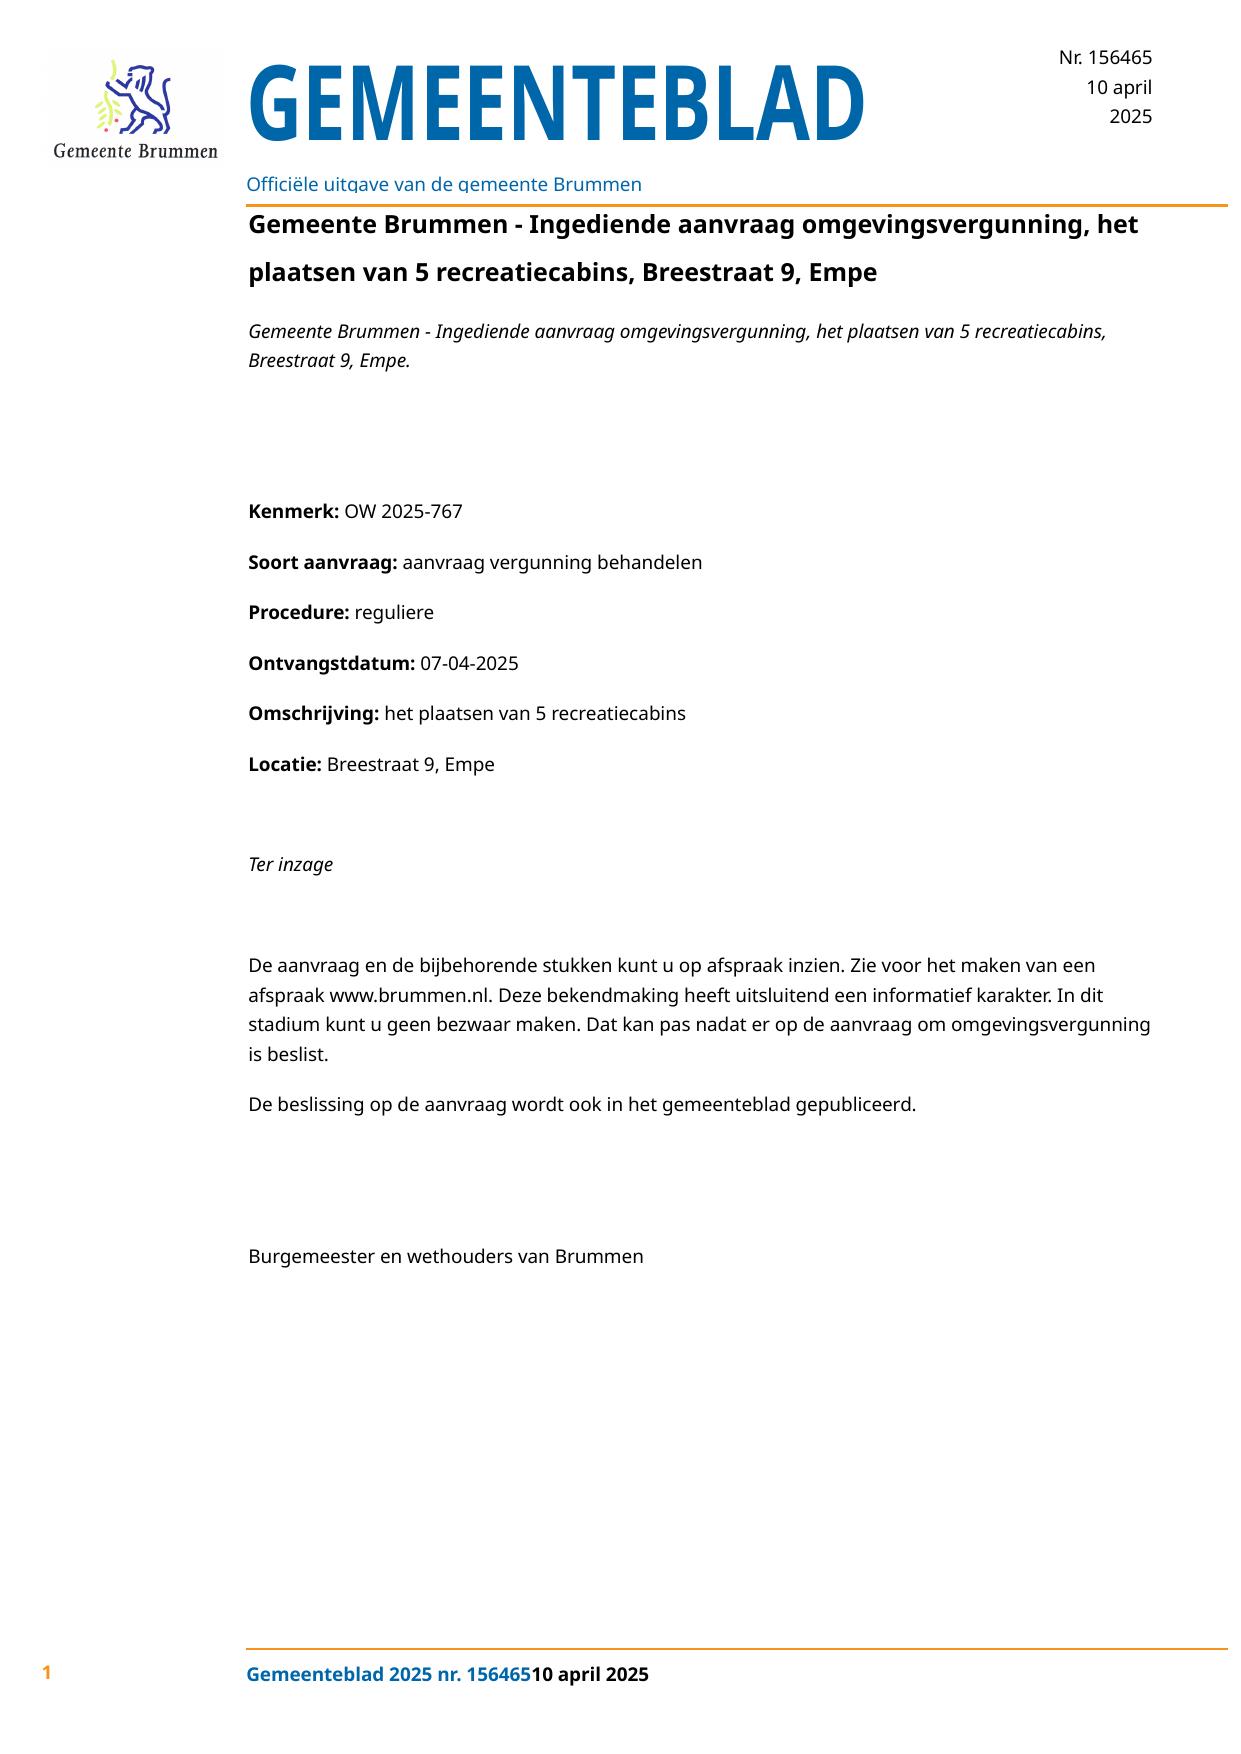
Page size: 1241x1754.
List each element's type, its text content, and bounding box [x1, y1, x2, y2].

text Locatie: Breestraat 9, Empe [248, 751, 1152, 777]
text Omschrijving: het plaatsen van 5 recreatiecabins [248, 700, 1152, 726]
text Soort aanvraag: aanvraag vergunning behandelen [248, 549, 1152, 575]
text De aanvraag en de bijbehorende stukken kunt u op afspraak inzien. Zie voor het maken van een afspraak www.brummen.nl. Deze bekendmaking heeft uitsluitend een informatief karakter. In dit stadium kunt u geen bezwaar maken. Dat kan pas nadat er op de aanvraag om omgevingsvergunning is beslist. [248, 952, 1152, 1067]
text Kenmerk: OW 2025-767 [248, 499, 1152, 524]
text Burgemeester en wethouders van Brummen [248, 1243, 1152, 1269]
text Ter inzage [248, 852, 1152, 877]
text Gemeente Brummen - Ingediende aanvraag omgevingsvergunning, het plaatsen van 5 recreatiecabins, Breestraat 9, Empe. [248, 318, 1152, 373]
text De beslissing op de aanvraag wordt ook in het gemeenteblad gepubliceerd. [248, 1092, 1152, 1117]
text Ontvangstdatum: 07-04-2025 [248, 650, 1152, 676]
text Procedure: reguliere [248, 599, 1152, 625]
picture [41, 47, 231, 172]
text Gemeente Brummen - Ingediende aanvraag omgevingsvergunning, het plaatsen van 5 recreatiecabins, Breestraat 9, Empe [248, 207, 1152, 288]
